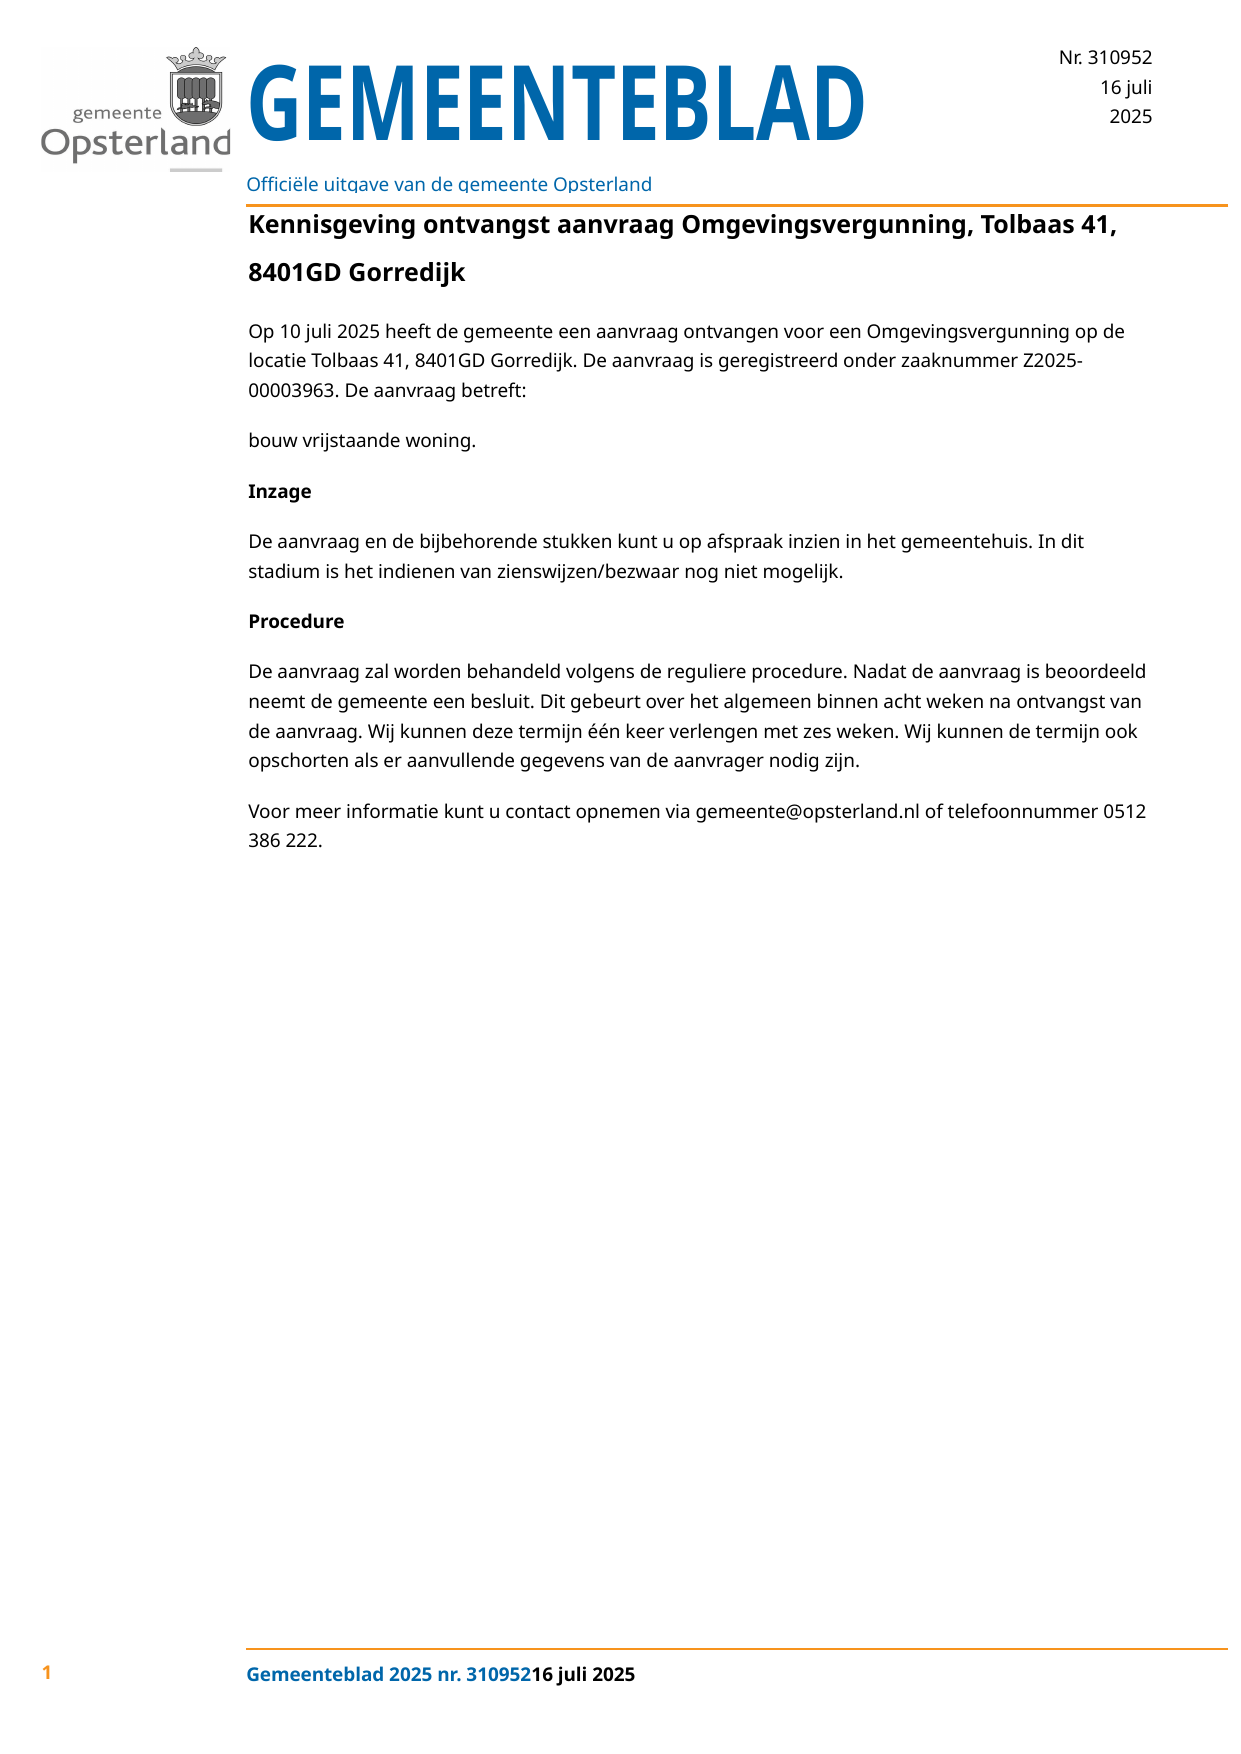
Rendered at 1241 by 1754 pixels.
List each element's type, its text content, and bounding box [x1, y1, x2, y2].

text Inzage [248, 478, 1152, 504]
text De aanvraag zal worden behandeld volgens de reguliere procedure. Nadat de aanvraag is beoordeeld neemt de gemeente een besluit. Dit gebeurt over het algemeen binnen acht weken na ontvangst van de aanvraag. Wij kunnen deze termijn één keer verlengen met zes weken. Wij kunnen de termijn ook opschorten als er aanvullende gegevens van de aanvrager nodig zijn. [248, 659, 1152, 773]
picture [41, 47, 231, 172]
text Op 10 juli 2025 heeft de gemeente een aanvraag ontvangen voor een Omgevingsvergunning op de locatie Tolbaas 41, 8401GD Gorredijk. De aanvraag is geregistreerd onder zaaknummer Z2025-00003963. De aanvraag betreft: [248, 318, 1152, 403]
text Kennisgeving ontvangst aanvraag Omgevingsvergunning, Tolbaas 41, 8401GD Gorredijk [248, 207, 1152, 288]
text Procedure [248, 608, 1152, 634]
text De aanvraag en de bijbehorende stukken kunt u op afspraak inzien in het gemeentehuis. In dit stadium is het indienen van zienswijzen/bezwaar nog niet mogelijk. [248, 528, 1152, 584]
text Voor meer informatie kunt u contact opnemen via gemeente@opsterland.nl of telefoonnummer 0512 386 222. [248, 798, 1152, 853]
text bouw vrijstaande woning. [248, 427, 1152, 453]
